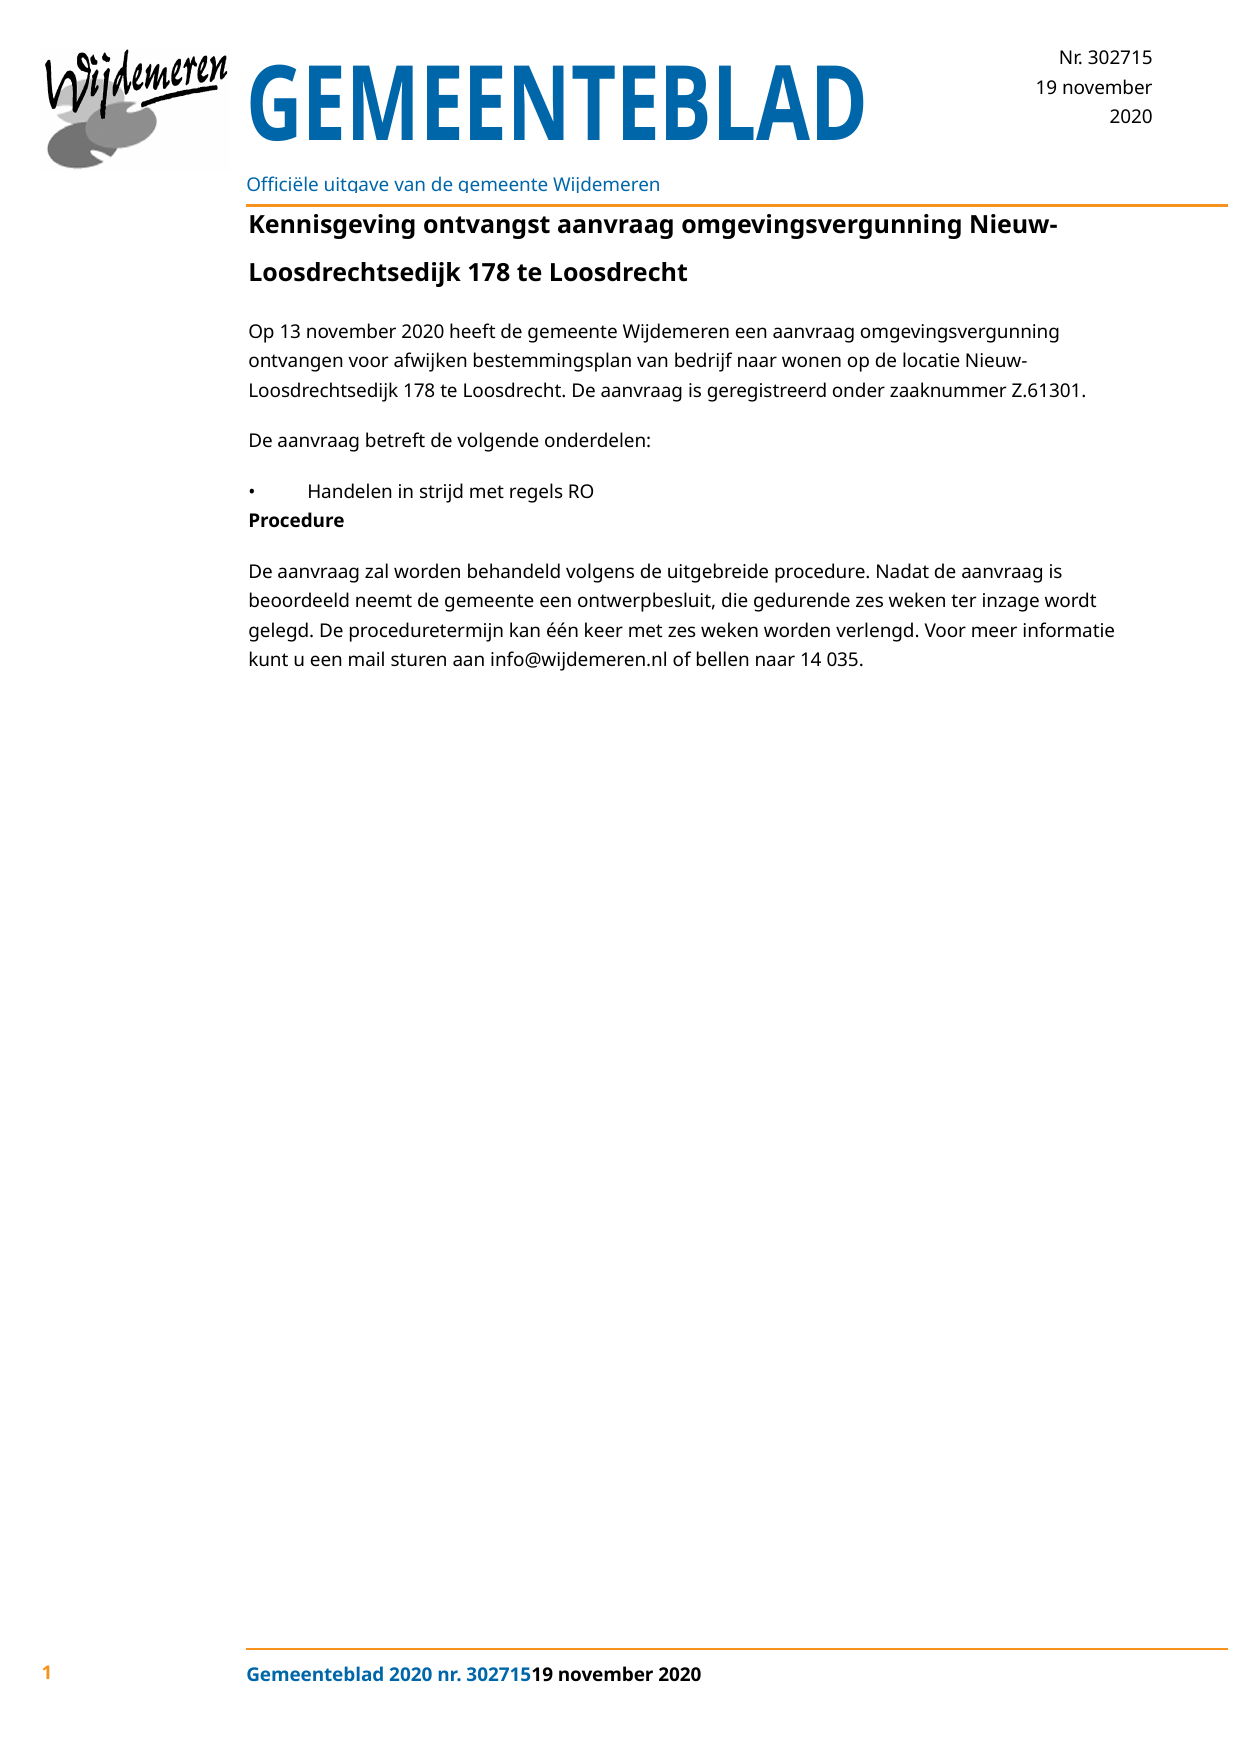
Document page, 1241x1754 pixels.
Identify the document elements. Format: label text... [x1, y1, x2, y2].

text Kennisgeving ontvangst aanvraag omgevingsvergunning Nieuw-Loosdrechtsedijk 178 te Loosdrecht [248, 207, 1152, 288]
text Procedure [248, 507, 1152, 533]
list Handelen in strijd met regels RO [248, 478, 1152, 504]
text De aanvraag betreft de volgende onderdelen: [248, 427, 1152, 453]
text Op 13 november 2020 heeft de gemeente Wijdemeren een aanvraag omgevingsvergunning ontvangen voor afwijken bestemmingsplan van bedrijf naar wonen op de locatie Nieuw-Loosdrechtsedijk 178 te Loosdrecht. De aanvraag is geregistreerd onder zaaknummer Z.61301. [248, 318, 1152, 403]
text De aanvraag zal worden behandeld volgens de uitgebreide procedure. Nadat de aanvraag is beoordeeld neemt de gemeente een ontwerpbesluit, die gedurende zes weken ter inzage wordt gelegd. De proceduretermijn kan één keer met zes weken worden verlengd. Voor meer informatie kunt u een mail sturen aan info@wijdemeren.nl of bellen naar 14 035. [248, 558, 1152, 672]
picture [41, 47, 231, 172]
